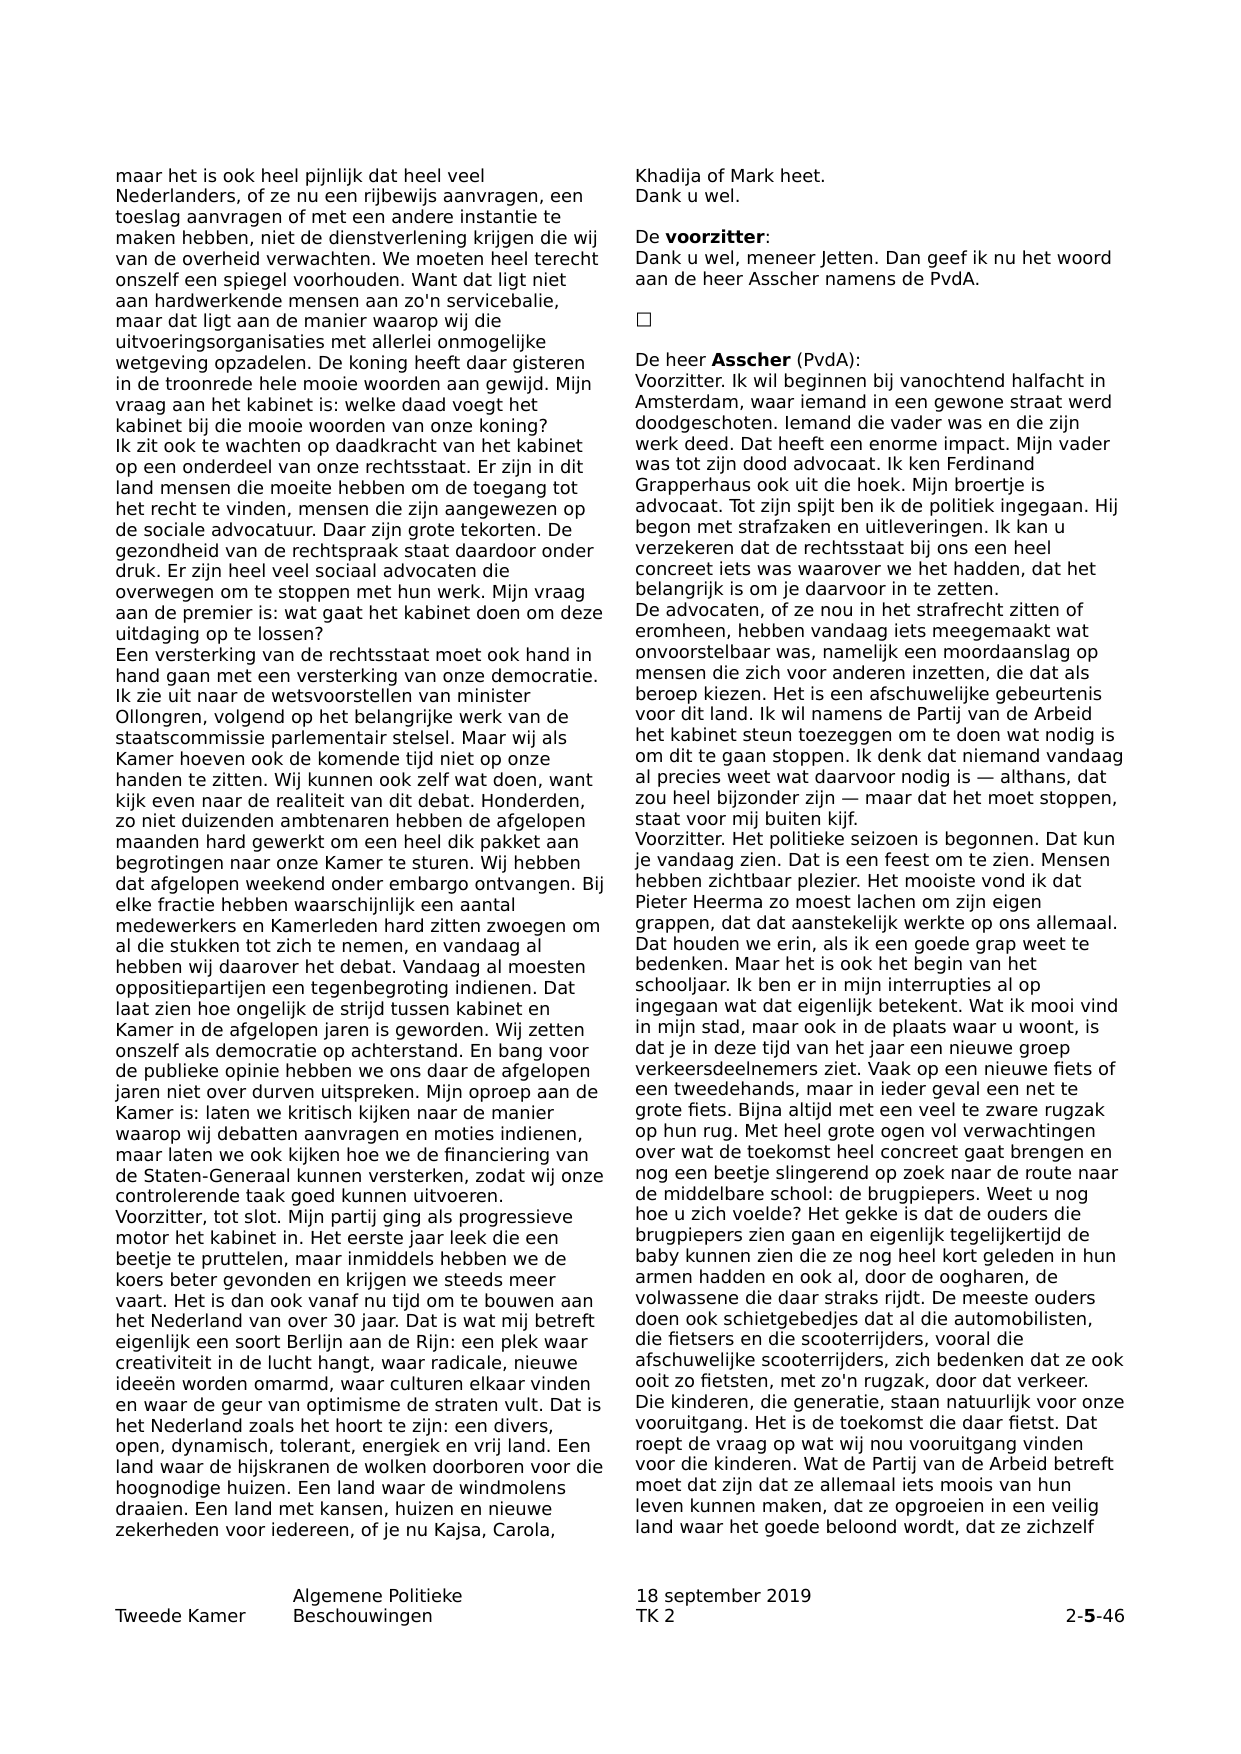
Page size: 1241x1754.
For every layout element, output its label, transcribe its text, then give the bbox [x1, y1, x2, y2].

text Die kinderen, die generatie, staan natuurlijk voor onze vooruitgang. Het is de toekomst die daar fietst. Dat roept de vraag op wat wij nou vooruitgang vinden voor die kinderen. Wat de Partij van de Arbeid betreft moet dat zijn dat ze allemaal iets moois van hun leven kunnen maken, dat ze opgroeien in een veilig land waar het goede beloond wordt, dat ze zichzelf [635, 1392, 1125, 1537]
text Voorzitter. Het politieke seizoen is begonnen. Dat kun je vandaag zien. Dat is een feest om te zien. Mensen hebben zichtbaar plezier. Het mooiste vond ik dat Pieter Heerma zo moest lachen om zijn eigen grappen, dat dat aanstekelijk werkte op ons allemaal. Dat houden we erin, als ik een goede grap weet te bedenken. Maar het is ook het begin van het schooljaar. Ik ben er in mijn interrupties al op ingegaan wat dat eigenlijk betekent. Wat ik mooi vind in mijn stad, maar ook in de plaats waar u woont, is dat je in deze tijd van het jaar een nieuwe groep verkeersdeelnemers ziet. Vaak op een nieuwe fiets of een tweedehands, maar in ieder geval een net te grote fiets. Bijna altijd met een veel te zware rugzak op hun rug. Met heel grote ogen vol verwachtingen over wat de toekomst heel concreet gaat brengen en nog een beetje slingerend op zoek naar de route naar de middelbare school: de brugpiepers. Weet u nog hoe u zich voelde? Het gekke is dat de ouders die brugpiepers zien gaan en eigenlijk tegelijkertijd de baby kunnen zien die ze nog heel kort geleden in hun armen hadden en ook al, door de oogharen, de volwassene die daar straks rijdt. De meeste ouders doen ook schietgebedjes dat al die automobilisten, die fietsers en die scooterrijders, vooral die afschuwelijke scooterrijders, zich bedenken dat ze ook ooit zo fietsten, met zo'n rugzak, door dat verkeer. [635, 829, 1125, 1392]
text maar het is ook heel pijnlijk dat heel veel Nederlanders, of ze nu een rijbewijs aanvragen, een toeslag aanvragen of met een andere instantie te maken hebben, niet de dienstverlening krijgen die wij van de overheid verwachten. We moeten heel terecht onszelf een spiegel voorhouden. Want dat ligt niet aan hardwerkende mensen aan zo'n servicebalie, maar dat ligt aan de manier waarop wij die uitvoeringsorganisaties met allerlei onmogelijke wetgeving opzadelen. De koning heeft daar gisteren in de troonrede hele mooie woorden aan gewijd. Mijn vraag aan het kabinet is: welke daad voegt het kabinet bij die mooie woorden van onze koning? [115, 165, 605, 436]
text De voorzitter: [635, 227, 1125, 248]
text De heer Asscher (PvdA): [635, 350, 1125, 371]
text Dank u wel, meneer Jetten. Dan geef ik nu het woord aan de heer Asscher namens de PvdA. [635, 248, 1125, 289]
text Dank u wel. [635, 186, 1125, 207]
text Voorzitter, tot slot. Mijn partij ging als progressieve motor het kabinet in. Het eerste jaar leek die een beetje te pruttelen, maar inmiddels hebben we de koers beter gevonden en krijgen we steeds meer vaart. Het is dan ook vanaf nu tijd om te bouwen aan het Nederland van over 30 jaar. Dat is wat mij betreft eigenlijk een soort Berlijn aan de Rijn: een plek waar creativiteit in de lucht hangt, waar radicale, nieuwe ideeën worden omarmd, waar culturen elkaar vinden en waar de geur van optimisme de straten vult. Dat is het Nederland zoals het hoort te zijn: een divers, open, dynamisch, tolerant, energiek en vrij land. Een land waar de hijskranen de wolken doorboren voor die hoognodige huizen. Een land waar de windmolens draaien. Een land met kansen, huizen en nieuwe zekerheden voor iedereen, of je nu Kajsa, Carola, [115, 1207, 605, 1540]
text Een versterking van de rechtsstaat moet ook hand in hand gaan met een versterking van onze democratie. Ik zie uit naar de wetsvoorstellen van minister Ollongren, volgend op het belangrijke werk van de staatscommissie parlementair stelsel. Maar wij als Kamer hoeven ook de komende tijd niet op onze handen te zitten. Wij kunnen ook zelf wat doen, want kijk even naar de realiteit van dit debat. Honderden, zo niet duizenden ambtenaren hebben de afgelopen maanden hard gewerkt om een heel dik pakket aan begrotingen naar onze Kamer te sturen. Wij hebben dat afgelopen weekend onder embargo ontvangen. Bij elke fractie hebben waarschijnlijk een aantal medewerkers en Kamerleden hard zitten zwoegen om al die stukken tot zich te nemen, en vandaag al hebben wij daarover het debat. Vandaag al moesten oppositiepartijen een tegenbegroting indienen. Dat laat zien hoe ongelijk de strijd tussen kabinet en Kamer in de afgelopen jaren is geworden. Wij zetten onszelf als democratie op achterstand. En bang voor de publieke opinie hebben we ons daar de afgelopen jaren niet over durven uitspreken. Mijn oproep aan de Kamer is: laten we kritisch kijken naar de manier waarop wij debatten aanvragen en moties indienen, maar laten we ook kijken hoe we de financiering van de Staten-Generaal kunnen versterken, zodat wij onze controlerende taak goed kunnen uitvoeren. [115, 644, 605, 1207]
text De advocaten, of ze nou in het strafrecht zitten of eromheen, hebben vandaag iets meegemaakt wat onvoorstelbaar was, namelijk een moordaanslag op mensen die zich voor anderen inzetten, die dat als beroep kiezen. Het is een afschuwelijke gebeurtenis voor dit land. Ik wil namens de Partij van de Arbeid het kabinet steun toezeggen om te doen wat nodig is om dit te gaan stoppen. Ik denk dat niemand vandaag al precies weet wat daarvoor nodig is — althans, dat zou heel bijzonder zijn — maar dat het moet stoppen, staat voor mij buiten kijf. [635, 600, 1125, 829]
text Voorzitter. Ik wil beginnen bij vanochtend halfacht in Amsterdam, waar iemand in een gewone straat werd doodgeschoten. Iemand die vader was en die zijn werk deed. Dat heeft een enorme impact. Mijn vader was tot zijn dood advocaat. Ik ken Ferdinand Grapperhaus ook uit die hoek. Mijn broertje is advocaat. Tot zijn spijt ben ik de politiek ingegaan. Hij begon met strafzaken en uitleveringen. Ik kan u verzekeren dat de rechtsstaat bij ons een heel concreet iets was waarover we het hadden, dat het belangrijk is om je daarvoor in te zetten. [635, 371, 1125, 600]
text ⬜ [635, 309, 1125, 330]
text Khadija of Mark heet. [635, 165, 1125, 186]
text Ik zit ook te wachten op daadkracht van het kabinet op een onderdeel van onze rechtsstaat. Er zijn in dit land mensen die moeite hebben om de toegang tot het recht te vinden, mensen die zijn aangewezen op de sociale advocatuur. Daar zijn grote tekorten. De gezondheid van de rechtspraak staat daardoor onder druk. Er zijn heel veel sociaal advocaten die overwegen om te stoppen met hun werk. Mijn vraag aan de premier is: wat gaat het kabinet doen om deze uitdaging op te lossen? [115, 436, 605, 644]
